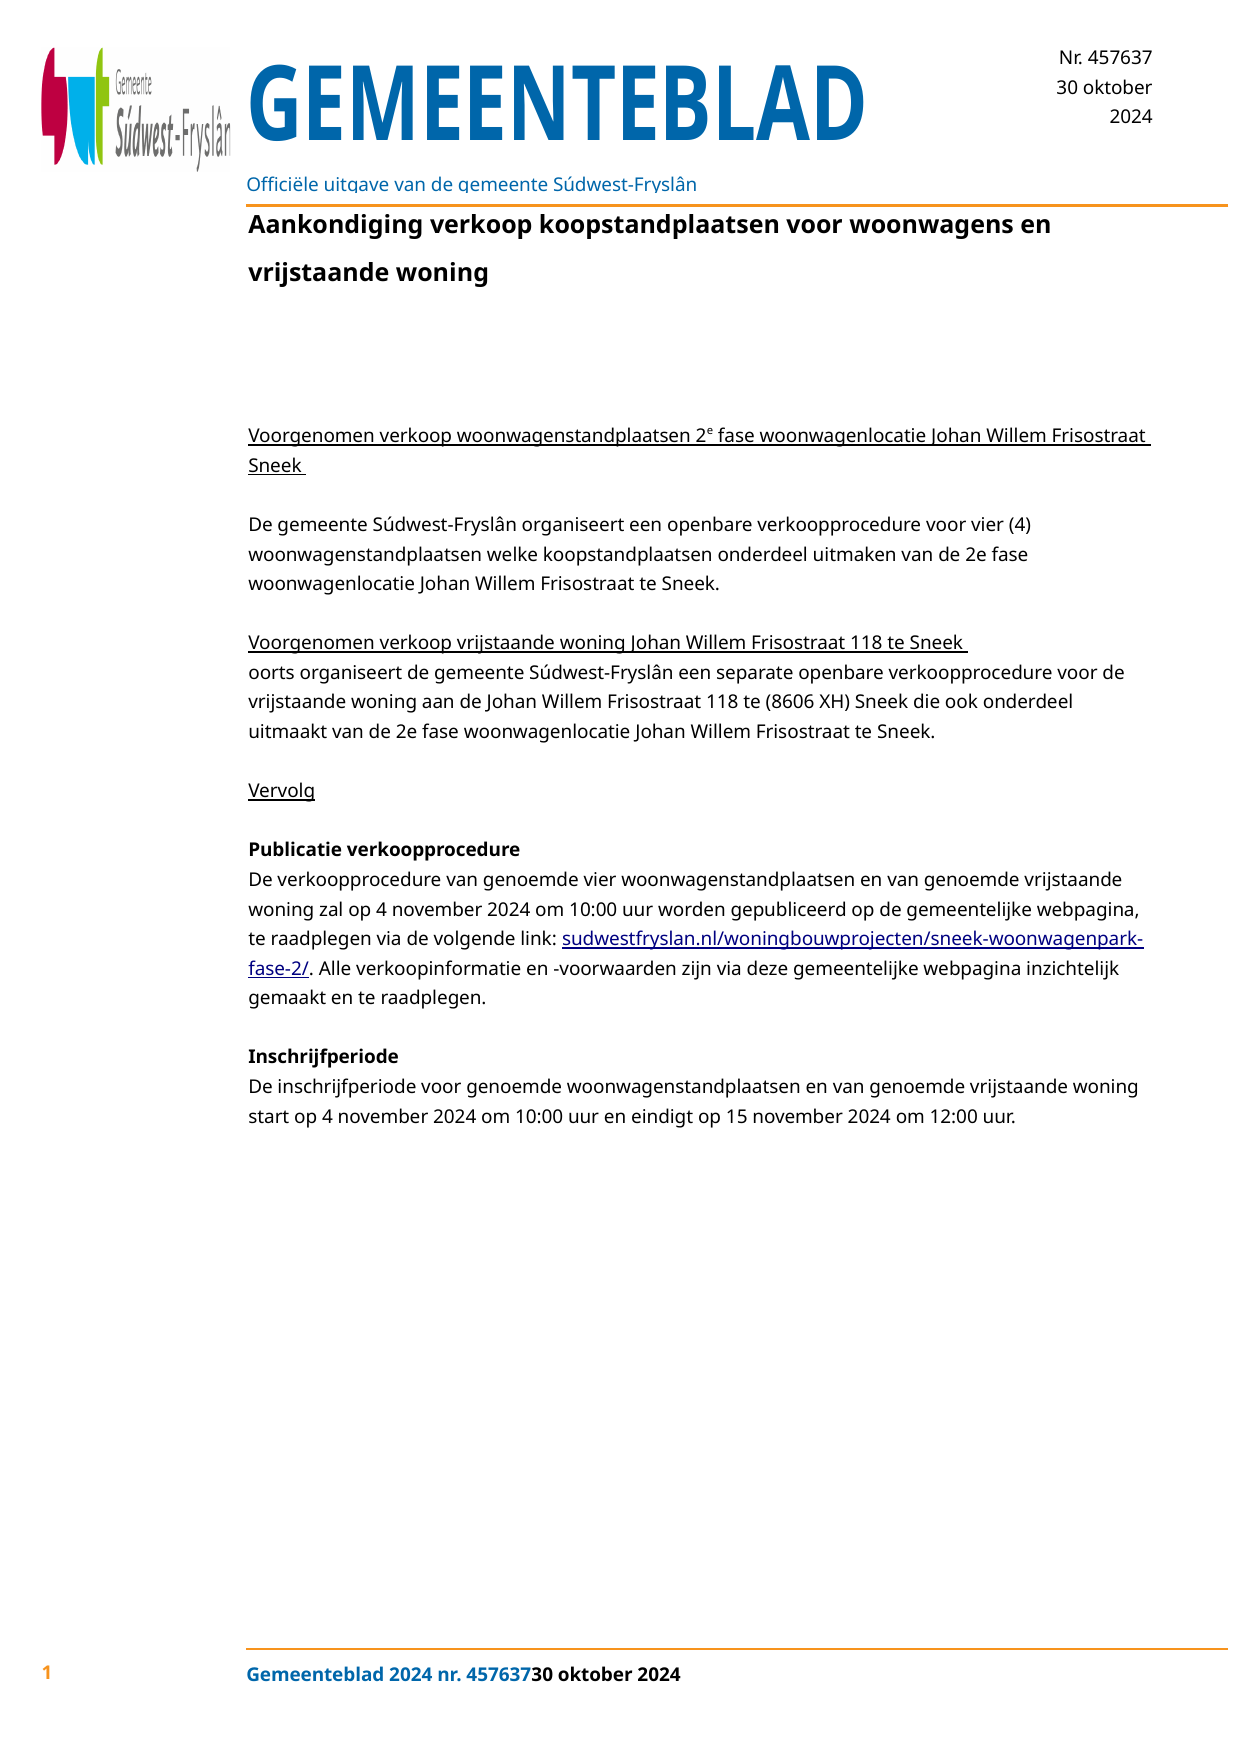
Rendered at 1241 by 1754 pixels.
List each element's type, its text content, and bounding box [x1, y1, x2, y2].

picture [41, 47, 231, 172]
text Aankondiging verkoop koopstandplaatsen voor woonwagens en vrijstaande woning [248, 207, 1152, 288]
text Voorgenomen verkoop vrijstaande woning Johan Willem Frisostraat 118 te Sneek [248, 629, 1152, 655]
text oorts organiseert de gemeente Súdwest-Fryslân een separate openbare verkoopprocedure voor de vrijstaande woning aan de Johan Willem Frisostraat 118 te (8606 XH) Sneek die ook onderdeel uitmaakt van de 2e fase woonwagenlocatie Johan Willem Frisostraat te Sneek. [248, 659, 1152, 744]
text Publicatie verkoopprocedure [248, 837, 1152, 862]
text De verkoopprocedure van genoemde vier woonwagenstandplaatsen en van genoemde vrijstaande woning zal op 4 november 2024 om 10:00 uur worden gepubliceerd op de gemeentelijke webpagina, te raadplegen via de volgende link: sudwestfryslan.nl/woningbouwprojecten/sneek-woonwagenpark-fase-2/. Alle verkoopinformatie en -voorwaarden zijn via deze gemeentelijke webpagina inzichtelijk gemaakt en te raadplegen. [248, 866, 1152, 1010]
text De inschrijfperiode voor genoemde woonwagenstandplaatsen en van genoemde vrijstaande woning start op 4 november 2024 om 10:00 uur en eindigt op 15 november 2024 om 12:00 uur. [248, 1073, 1152, 1129]
text De gemeente Súdwest-Fryslân organiseert een openbare verkoopprocedure voor vier (4) woonwagenstandplaatsen welke koopstandplaatsen onderdeel uitmaken van de 2e fase woonwagenlocatie Johan Willem Frisostraat te Sneek. [248, 511, 1152, 596]
text Inschrijfperiode [248, 1044, 1152, 1069]
text Vervolg [248, 777, 1152, 803]
text Voorgenomen verkoop woonwagenstandplaatsen 2e fase woonwagenlocatie Johan Willem Frisostraat Sneek [248, 422, 1152, 478]
